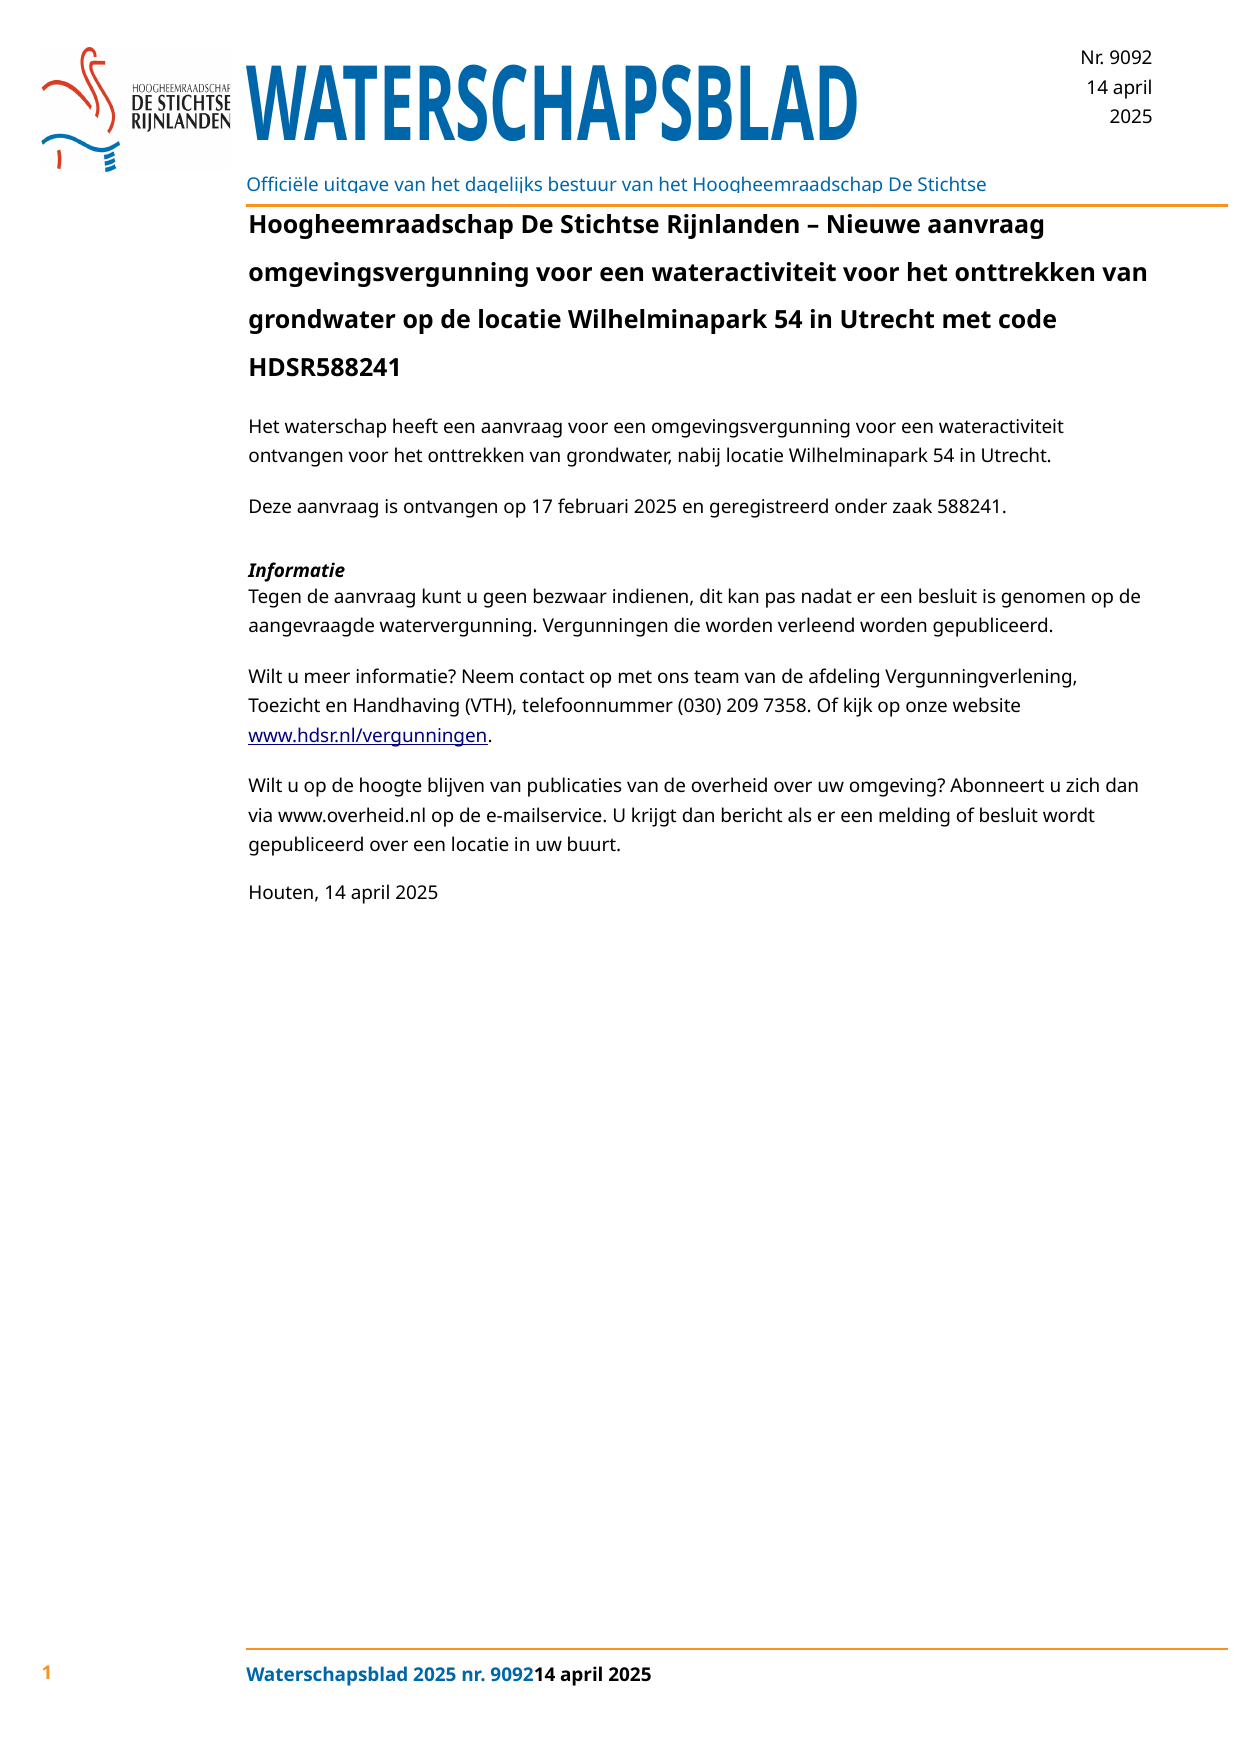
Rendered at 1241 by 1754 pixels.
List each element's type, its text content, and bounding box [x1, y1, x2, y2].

text Wilt u meer informatie? Neem contact op met ons team van de afdeling Vergunningverlening, Toezicht en Handhaving (VTH), telefoonnummer (030) 209 7358. Of kijk op onze website www.hdsr.nl/vergunningen. [248, 663, 1152, 748]
text Hoogheemraadschap De Stichtse Rijnlanden – Nieuwe aanvraag omgevingsvergunning voor een wateractiviteit voor het onttrekken van grondwater op de locatie Wilhelminapark 54 in Utrecht met code HDSR588241 [248, 207, 1152, 384]
text Wilt u op de hoogte blijven van publicaties van de overheid over uw omgeving? Abonneert u zich dan via www.overheid.nl op de e-mailservice. U krijgt dan bericht als er een melding of besluit wordt gepubliceerd over een locatie in uw buurt. [248, 772, 1152, 857]
text Informatie [248, 557, 1152, 583]
text Deze aanvraag is ontvangen op 17 februari 2025 en geregistreerd onder zaak 588241. [248, 493, 1152, 519]
text Het waterschap heeft een aanvraag voor een omgevingsvergunning voor een wateractiviteit ontvangen voor het onttrekken van grondwater, nabij locatie Wilhelminapark 54 in Utrecht. [248, 413, 1152, 468]
picture [41, 47, 231, 172]
text Tegen de aanvraag kunt u geen bezwaar indienen, dit kan pas nadat er een besluit is genomen op de aangevraagde watervergunning. Vergunningen die worden verleend worden gepubliceerd. [248, 583, 1152, 638]
text Houten, 14 april 2025 [248, 879, 1152, 905]
